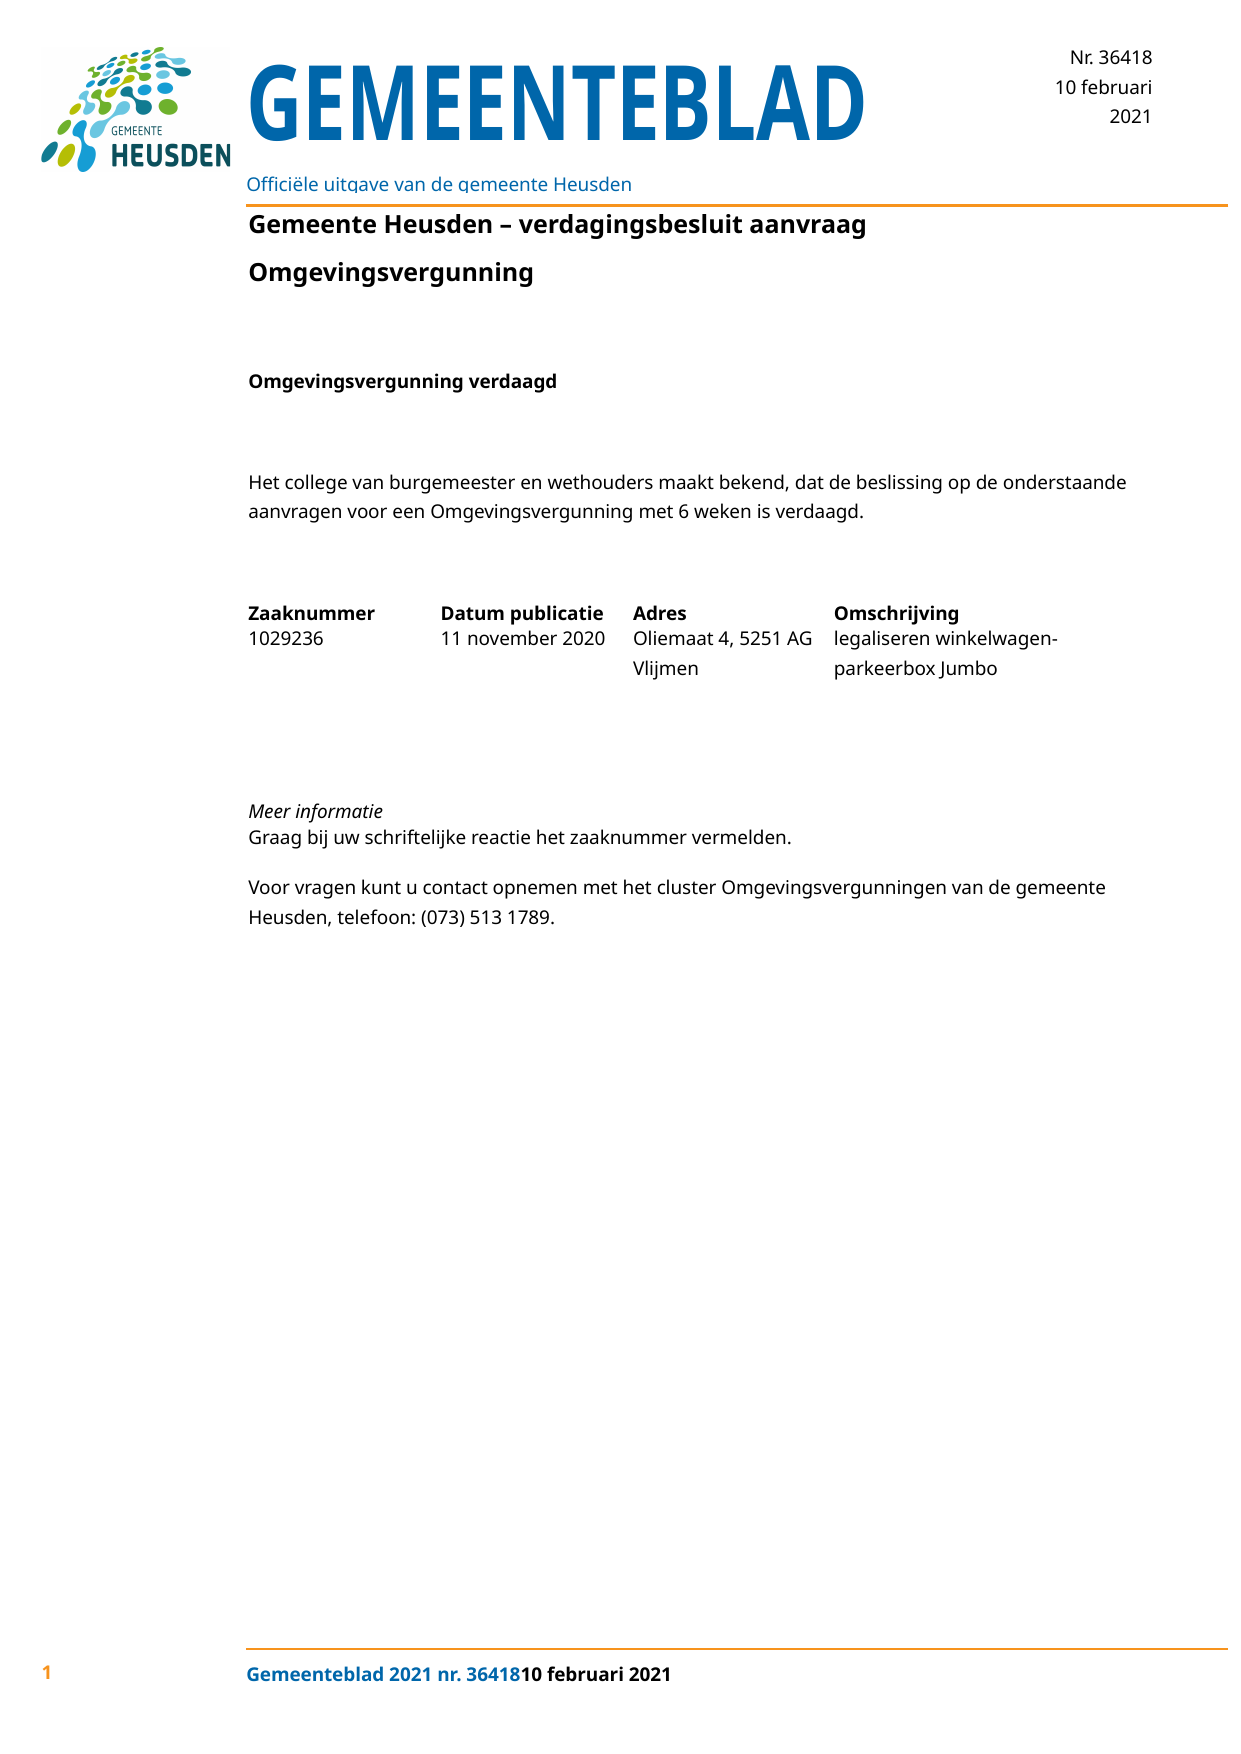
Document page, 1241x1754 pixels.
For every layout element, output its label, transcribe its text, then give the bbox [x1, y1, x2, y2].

text Het college van burgemeester en wethouders maakt bekend, dat de beslissing op de onderstaande aanvragen voor een Omgevingsvergunning met 6 weken is verdaagd. [248, 469, 1152, 524]
table_cell 1029236 [248, 625, 440, 681]
picture [41, 47, 231, 172]
text Omgevingsvergunning verdaagd [248, 368, 1152, 394]
text Voor vragen kunt u contact opnemen met het cluster Omgevingsvergunningen van de gemeente Heusden, telefoon: (073) 513 1789. [248, 874, 1152, 930]
text Graag bij uw schriftelijke reactie het zaaknummer vermelden. [248, 824, 1152, 850]
table_header Omschrijving [834, 600, 1152, 625]
table_cell legaliseren winkelwagen-parkeerbox Jumbo [834, 625, 1152, 681]
table_cell 11 november 2020 [440, 625, 633, 681]
table_header Adres [633, 600, 834, 625]
table_cell Oliemaat 4, 5251 AG Vlijmen [633, 625, 834, 681]
table_header Datum publicatie [440, 600, 633, 625]
text Gemeente Heusden – verdagingsbesluit aanvraag Omgevingsvergunning [248, 207, 1152, 288]
text Meer informatie [248, 798, 1152, 824]
table_header Zaaknummer [248, 600, 440, 625]
